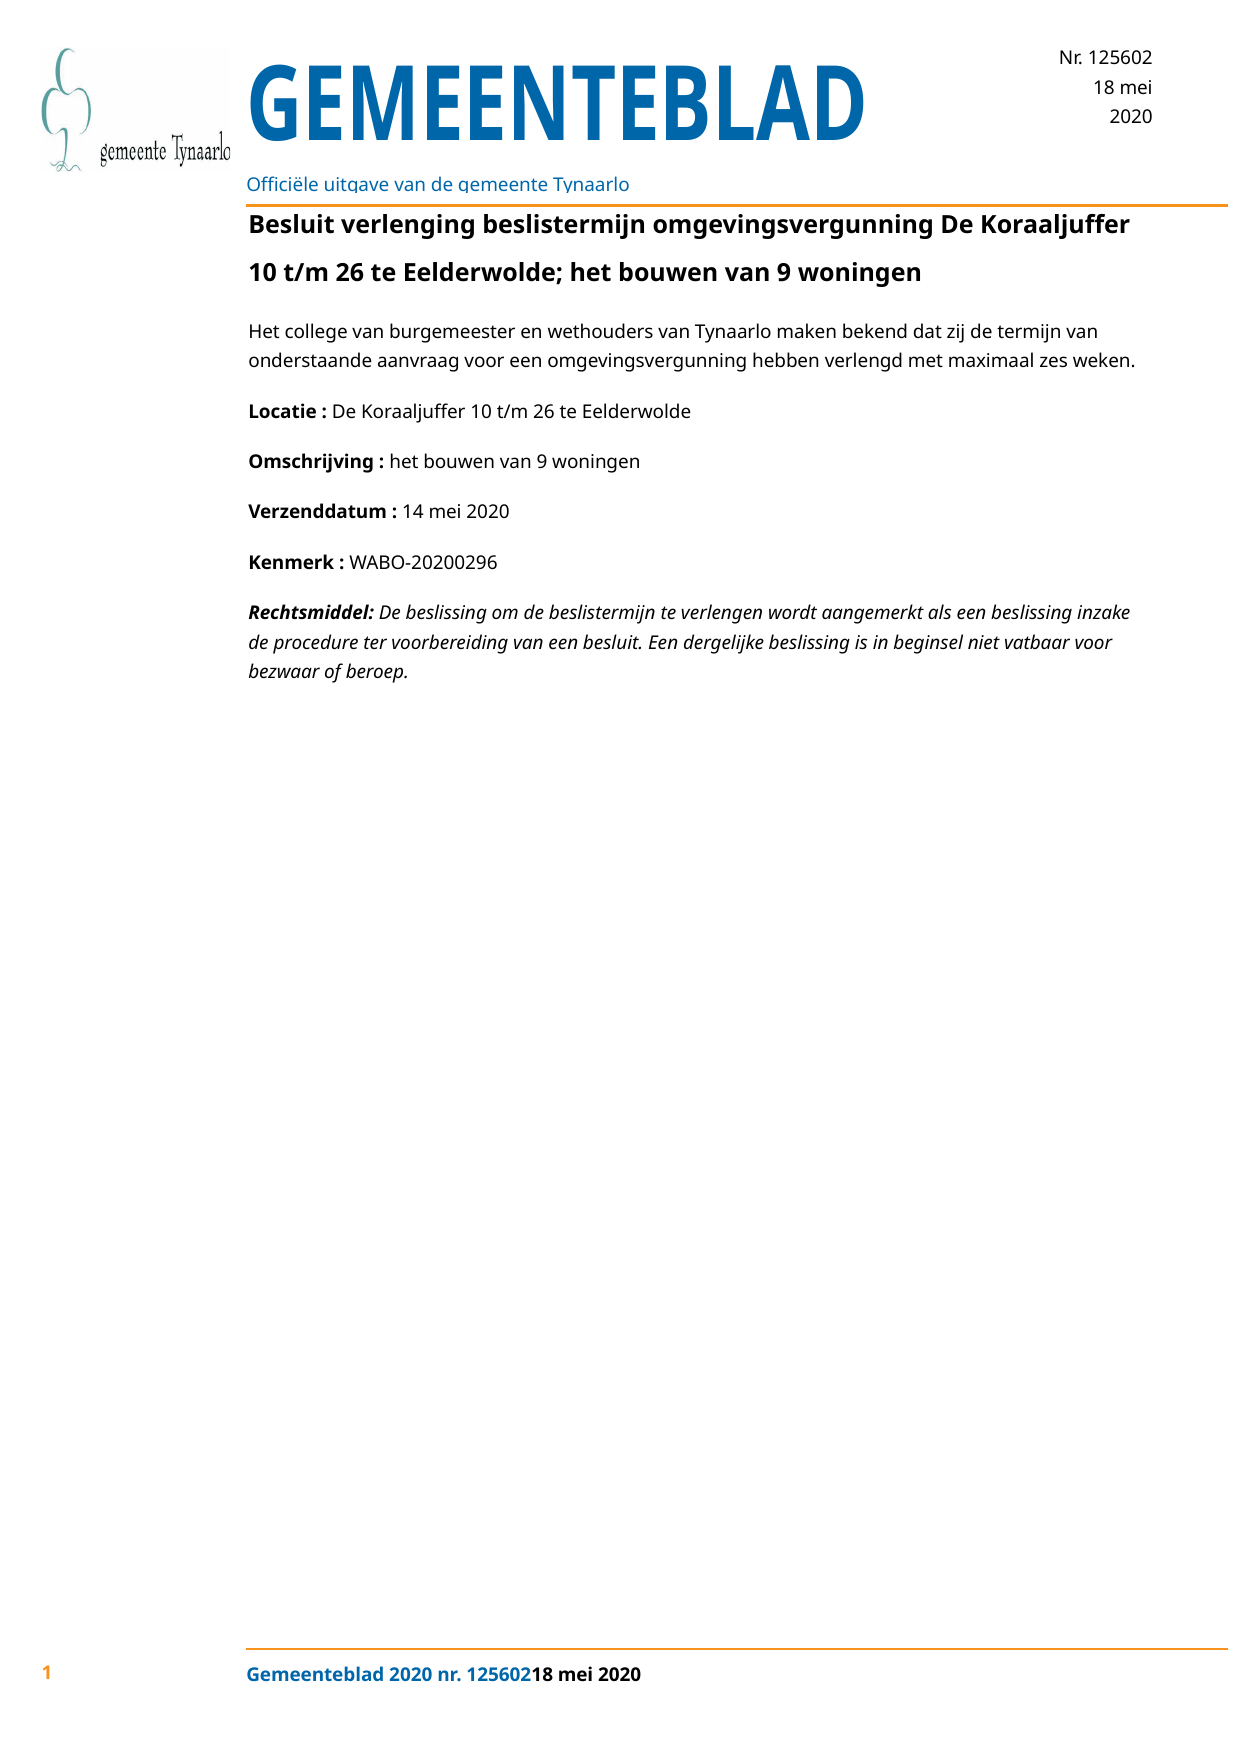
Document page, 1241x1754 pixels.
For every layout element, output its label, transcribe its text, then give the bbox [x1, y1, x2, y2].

picture [41, 47, 231, 172]
text Kenmerk : WABO-20200296 [248, 549, 1152, 575]
text Rechtsmiddel: De beslissing om de beslistermijn te verlengen wordt aangemerkt als een beslissing inzake de procedure ter voorbereiding van een besluit. Een dergelijke beslissing is in beginsel niet vatbaar voor bezwaar of beroep. [248, 599, 1152, 684]
text Locatie : De Koraaljuffer 10 t/m 26 te Eelderwolde [248, 398, 1152, 424]
text Besluit verlenging beslistermijn omgevingsvergunning De Koraaljuffer 10 t/m 26 te Eelderwolde; het bouwen van 9 woningen [248, 207, 1152, 288]
text Verzenddatum : 14 mei 2020 [248, 499, 1152, 524]
text Omschrijving : het bouwen van 9 woningen [248, 448, 1152, 474]
text Het college van burgemeester en wethouders van Tynaarlo maken bekend dat zij de termijn van onderstaande aanvraag voor een omgevingsvergunning hebben verlengd met maximaal zes weken. [248, 318, 1152, 373]
